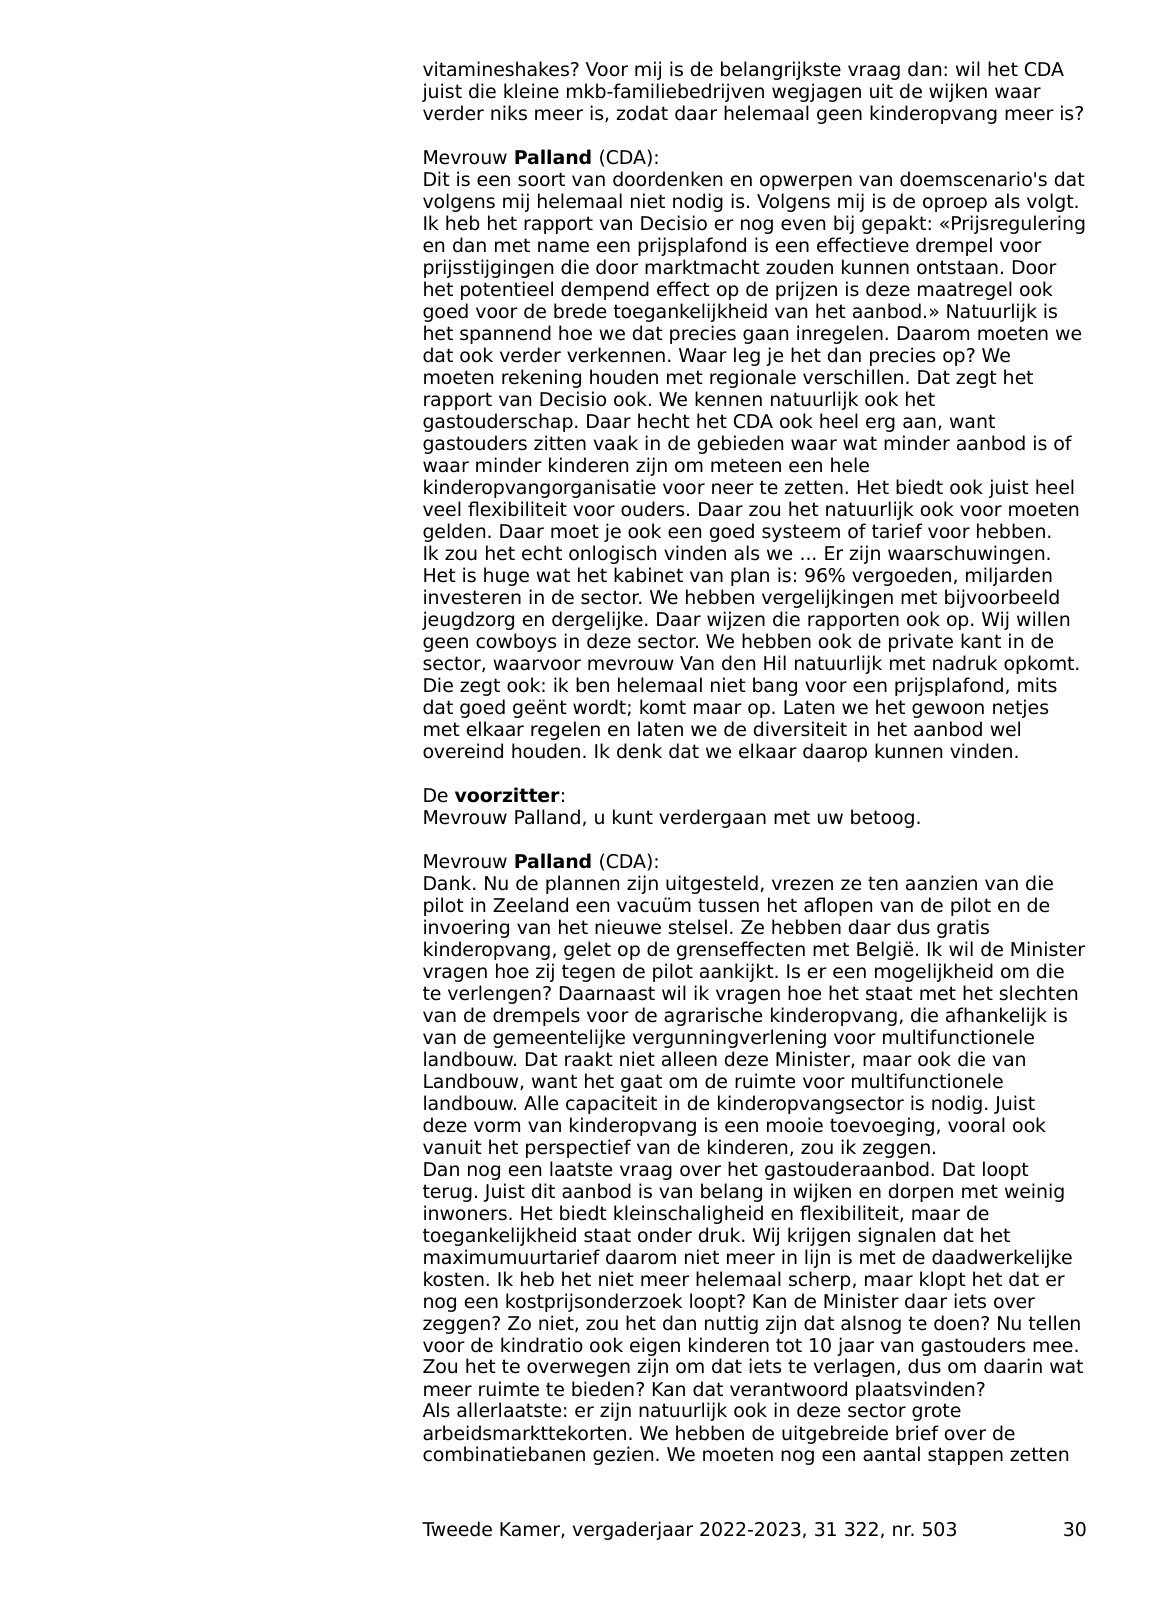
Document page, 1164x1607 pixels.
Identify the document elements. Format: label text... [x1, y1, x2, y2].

text vitamineshakes? Voor mij is de belangrijkste vraag dan: wil het CDA juist die kleine mkb-familiebedrijven wegjagen uit de wijken waar verder niks meer is, zodat daar helemaal geen kinderopvang meer is? [422, 59, 1087, 125]
text Ik zou het echt onlogisch vinden als we ... Er zijn waarschuwingen. Het is huge wat het kabinet van plan is: 96% vergoeden, miljarden investeren in de sector. We hebben vergelijkingen met bijvoorbeeld jeugdzorg en dergelijke. Daar wijzen die rapporten ook op. Wij willen geen cowboys in deze sector. We hebben ook de private kant in de sector, waarvoor mevrouw Van den Hil natuurlijk met nadruk opkomt. Die zegt ook: ik ben helemaal niet bang voor een prijsplafond, mits dat goed geënt wordt; komt maar op. Laten we het gewoon netjes met elkaar regelen en laten we de diversiteit in het aanbod wel overeind houden. Ik denk dat we elkaar daarop kunnen vinden. [422, 543, 1087, 763]
text Mevrouw Palland, u kunt verdergaan met uw betoog. [422, 807, 1087, 829]
text Mevrouw Palland (CDA): [422, 851, 1087, 873]
text Dank. Nu de plannen zijn uitgesteld, vrezen ze ten aanzien van die pilot in Zeeland een vacuüm tussen het aflopen van de pilot en de invoering van het nieuwe stelsel. Ze hebben daar dus gratis kinderopvang, gelet op de grenseffecten met België. Ik wil de Minister vragen hoe zij tegen de pilot aankijkt. Is er een mogelijkheid om die te verlengen? Daarnaast wil ik vragen hoe het staat met het slechten van de drempels voor de agrarische kinderopvang, die afhankelijk is van de gemeentelijke vergunningverlening voor multifunctionele landbouw. Dat raakt niet alleen deze Minister, maar ook die van Landbouw, want het gaat om de ruimte voor multifunctionele landbouw. Alle capaciteit in de kinderopvangsector is nodig. Juist deze vorm van kinderopvang is een mooie toevoeging, vooral ook vanuit het perspectief van de kinderen, zou ik zeggen. [422, 873, 1087, 1159]
text Mevrouw Palland (CDA): [422, 147, 1087, 169]
text Dan nog een laatste vraag over het gastouderaanbod. Dat loopt terug. Juist dit aanbod is van belang in wijken en dorpen met weinig inwoners. Het biedt kleinschaligheid en flexibiliteit, maar de toegankelijkheid staat onder druk. Wij krijgen signalen dat het maximumuurtarief daarom niet meer in lijn is met de daadwerkelijke kosten. Ik heb het niet meer helemaal scherp, maar klopt het dat er nog een kostprijsonderzoek loopt? Kan de Minister daar iets over zeggen? Zo niet, zou het dan nuttig zijn dat alsnog te doen? Nu tellen voor de kindratio ook eigen kinderen tot 10 jaar van gastouders mee. Zou het te overwegen zijn om dat iets te verlagen, dus om daarin wat meer ruimte te bieden? Kan dat verantwoord plaatsvinden? [422, 1159, 1087, 1400]
text De voorzitter: [422, 785, 1087, 807]
text Als allerlaatste: er zijn natuurlijk ook in deze sector grote arbeidsmarkttekorten. We hebben de uitgebreide brief over de combinatiebanen gezien. We moeten nog een aantal stappen zetten [422, 1400, 1087, 1466]
text Dit is een soort van doordenken en opwerpen van doemscenario's dat volgens mij helemaal niet nodig is. Volgens mij is de oproep als volgt. Ik heb het rapport van Decisio er nog even bij gepakt: «Prijsregulering en dan met name een prijsplafond is een effectieve drempel voor prijsstijgingen die door marktmacht zouden kunnen ontstaan. Door het potentieel dempend effect op de prijzen is deze maatregel ook goed voor de brede toegankelijkheid van het aanbod.» Natuurlijk is het spannend hoe we dat precies gaan inregelen. Daarom moeten we dat ook verder verkennen. Waar leg je het dan precies op? We moeten rekening houden met regionale verschillen. Dat zegt het rapport van Decisio ook. We kennen natuurlijk ook het gastouderschap. Daar hecht het CDA ook heel erg aan, want gastouders zitten vaak in de gebieden waar wat minder aanbod is of waar minder kinderen zijn om meteen een hele kinderopvangorganisatie voor neer te zetten. Het biedt ook juist heel veel flexibiliteit voor ouders. Daar zou het natuurlijk ook voor moeten gelden. Daar moet je ook een goed systeem of tarief voor hebben. [422, 169, 1087, 543]
